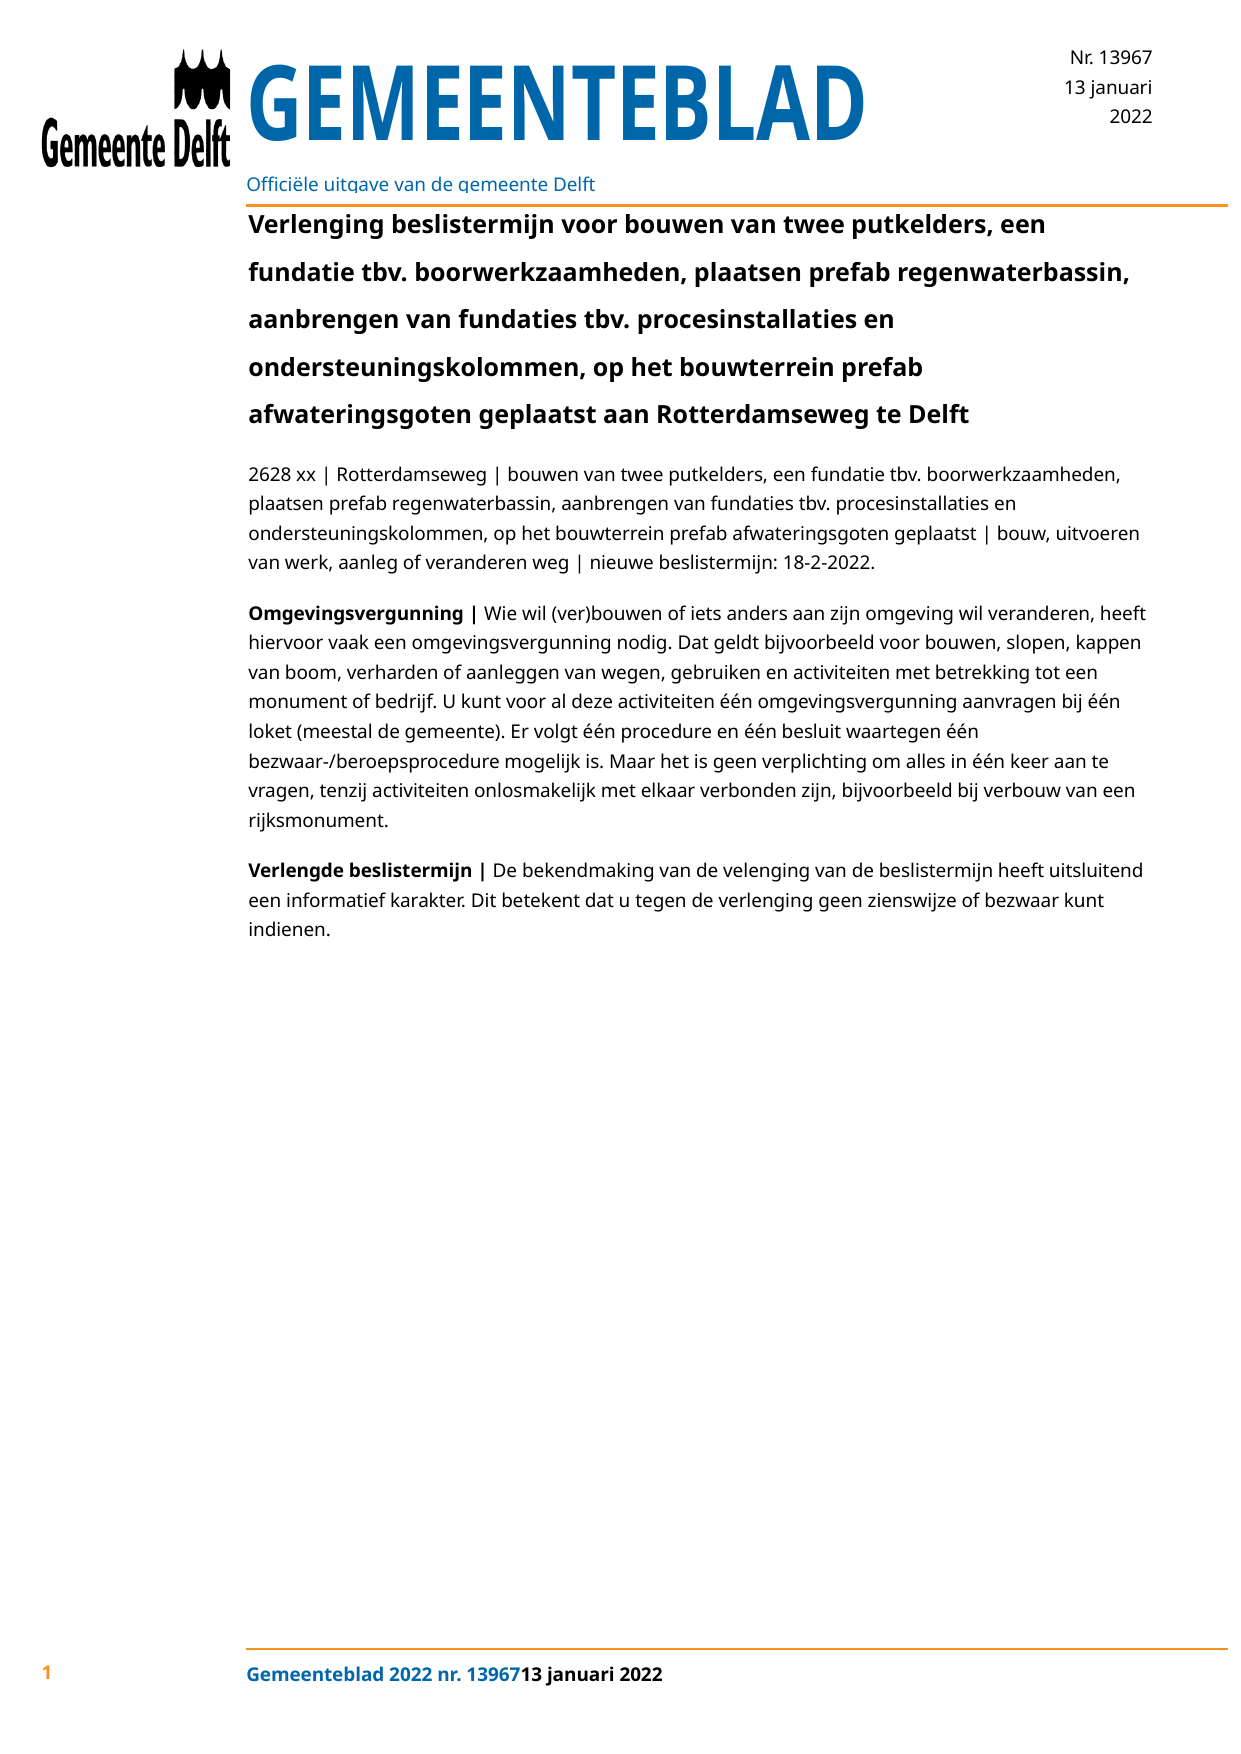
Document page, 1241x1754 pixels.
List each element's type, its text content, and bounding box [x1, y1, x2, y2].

text Verlengde beslistermijn | De bekendmaking van de velenging van de beslistermijn heeft uitsluitend een informatief karakter. Dit betekent dat u tegen de verlenging geen zienswijze of bezwaar kunt indienen. [248, 857, 1152, 942]
picture [41, 47, 231, 172]
text 2628 xx | Rotterdamseweg | bouwen van twee putkelders, een fundatie tbv. boorwerkzaamheden, plaatsen prefab regenwaterbassin, aanbrengen van fundaties tbv. procesinstallaties en ondersteuningskolommen, op het bouwterrein prefab afwateringsgoten geplaatst | bouw, uitvoeren van werk, aanleg of veranderen weg | nieuwe beslistermijn: 18-2-2022. [248, 461, 1152, 575]
text Verlenging beslistermijn voor bouwen van twee putkelders, een fundatie tbv. boorwerkzaamheden, plaatsen prefab regenwaterbassin, aanbrengen van fundaties tbv. procesinstallaties en ondersteuningskolommen, op het bouwterrein prefab afwateringsgoten geplaatst aan Rotterdamseweg te Delft [248, 207, 1152, 431]
text Omgevingsvergunning | Wie wil (ver)bouwen of iets anders aan zijn omgeving wil veranderen, heeft hiervoor vaak een omgevingsvergunning nodig. Dat geldt bijvoorbeeld voor bouwen, slopen, kappen van boom, verharden of aanleggen van wegen, gebruiken en activiteiten met betrekking tot een monument of bedrijf. U kunt voor al deze activiteiten één omgevingsvergunning aanvragen bij één loket (meestal de gemeente). Er volgt één procedure en één besluit waartegen één bezwaar-/beroepsprocedure mogelijk is. Maar het is geen verplichting om alles in één keer aan te vragen, tenzij activiteiten onlosmakelijk met elkaar verbonden zijn, bijvoorbeeld bij verbouw van een rijksmonument. [248, 600, 1152, 833]
